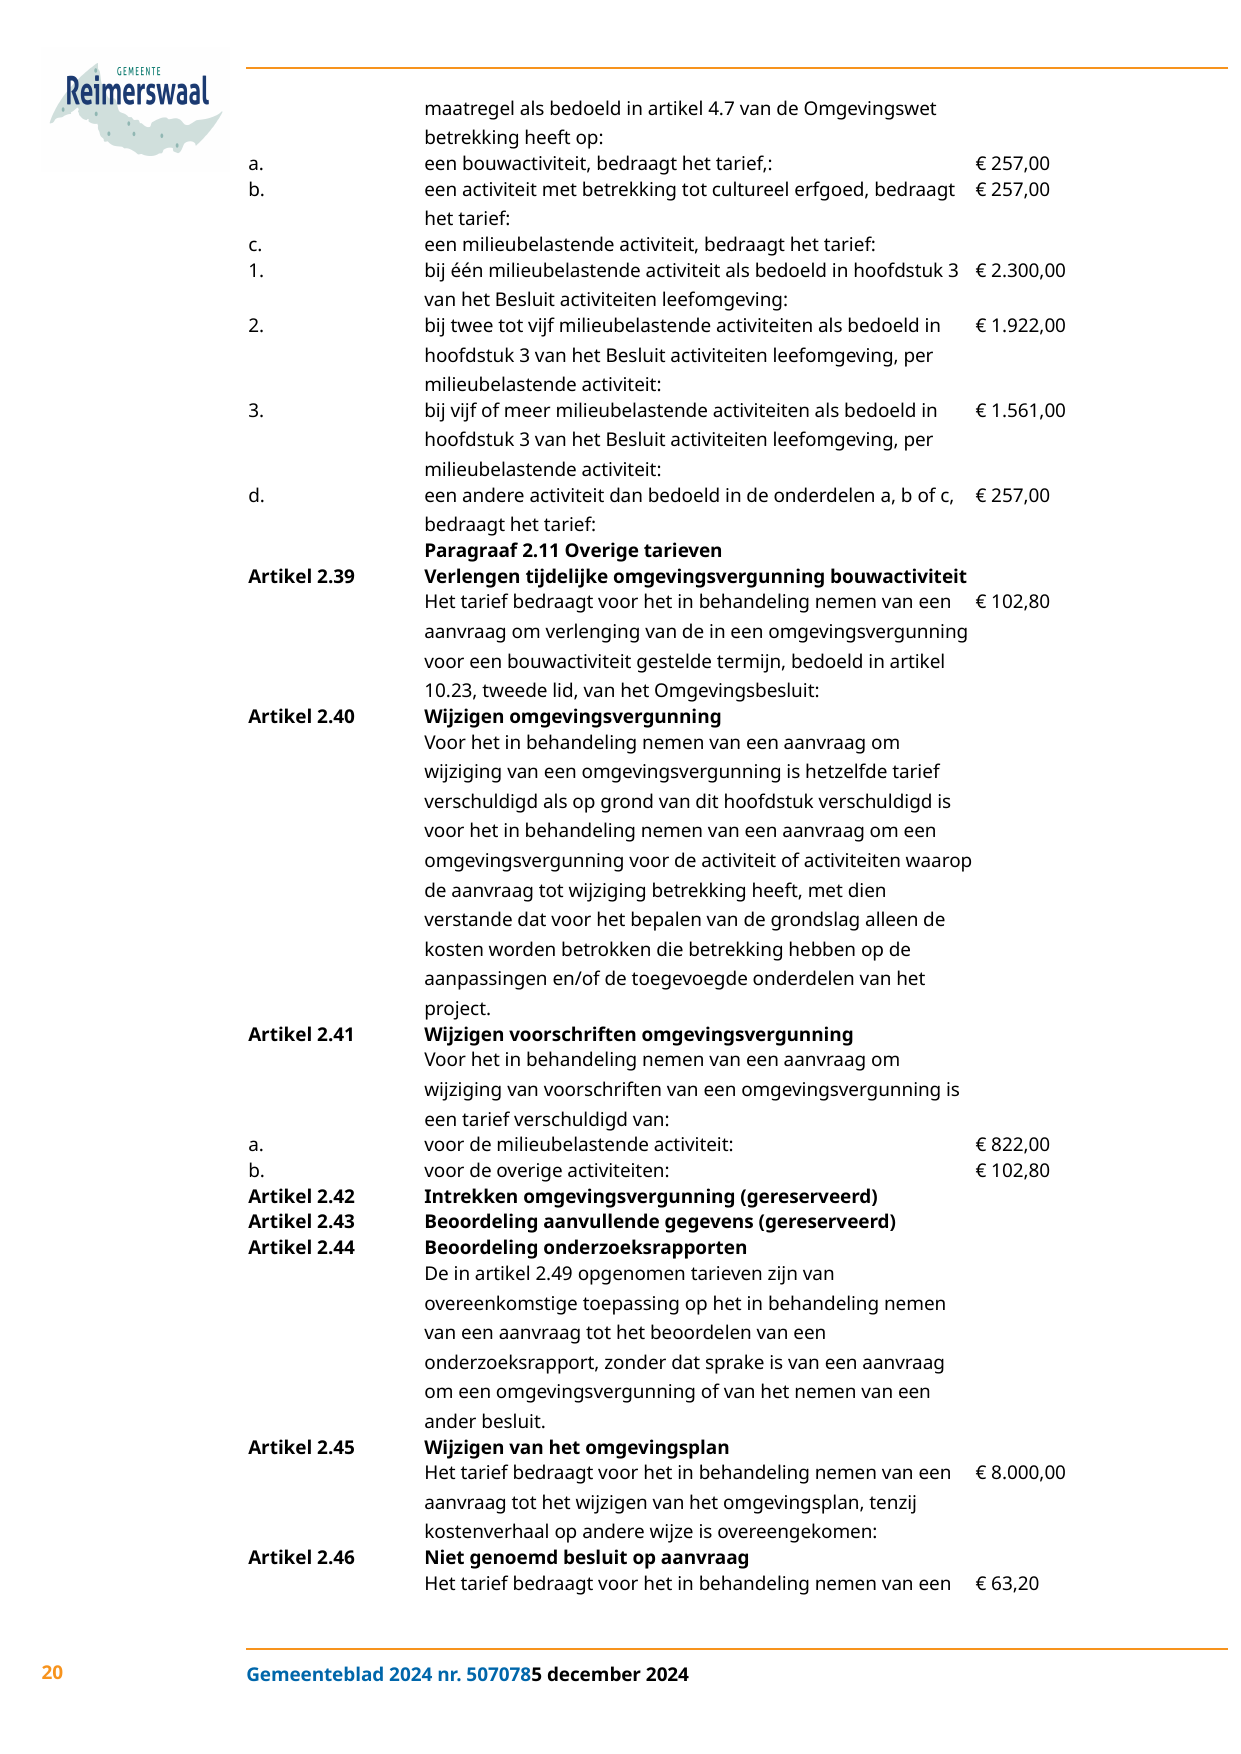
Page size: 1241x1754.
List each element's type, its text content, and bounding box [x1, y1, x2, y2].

table_cell Artikel 2.39 [248, 563, 424, 589]
table_cell Artikel 2.45 [248, 1434, 424, 1459]
table_cell [975, 1021, 1152, 1047]
table_cell [975, 1209, 1152, 1234]
table_cell Het tarief bedraagt voor het in behandeling nemen van een aanvraag om verlenging van de in een omgevingsvergunning voor een bouwactiviteit gestelde termijn, bedoeld in artikel 10.23, tweede lid, van het Omgevingsbesluit: [424, 589, 975, 703]
table_cell Niet genoemd besluit op aanvraag [424, 1545, 975, 1570]
table_cell een milieubelastende activiteit, bedraagt het tarief: [424, 231, 975, 257]
table_cell maatregel als bedoeld in artikel 4.7 van de Omgevingswet betrekking heeft op: [424, 95, 975, 150]
table_cell bij twee tot vijf milieubelastende activiteiten als bedoeld in hoofdstuk 3 van het Besluit activiteiten leefomgeving, per milieubelastende activiteit: [424, 312, 975, 397]
table_cell [975, 729, 1152, 1021]
table_cell b. [248, 176, 424, 231]
table_cell Artikel 2.44 [248, 1235, 424, 1260]
table_cell De in artikel 2.49 opgenomen tarieven zijn van overeenkomstige toepassing op het in behandeling nemen van een aanvraag tot het beoordelen van een onderzoeksrapport, zonder dat sprake is van een aanvraag om een omgevingsvergunning of van het nemen van een ander besluit. [424, 1260, 975, 1434]
table_cell € 822,00 [975, 1132, 1152, 1157]
table_cell € 257,00 [975, 176, 1152, 231]
table_cell [975, 1047, 1152, 1132]
table_cell Het tarief bedraagt voor het in behandeling nemen van een aanvraag tot het wijzigen van het omgevingsplan, tenzij kostenverhaal op andere wijze is overeengekomen: [424, 1460, 975, 1544]
table_cell 2. [248, 312, 424, 397]
table_cell een andere activiteit dan bedoeld in de onderdelen a, b of c, bedraagt het tarief: [424, 482, 975, 537]
table_cell € 102,80 [975, 589, 1152, 703]
table_cell Verlengen tijdelijke omgevingsvergunning bouwactiviteit [424, 563, 975, 589]
table_cell Artikel 2.40 [248, 703, 424, 729]
table_cell [975, 1545, 1152, 1570]
table_cell een bouwactiviteit, bedraagt het tarief,: [424, 150, 975, 176]
table_cell Artikel 2.46 [248, 1545, 424, 1570]
table_cell Wijzigen voorschriften omgevingsvergunning [424, 1021, 975, 1047]
table_cell € 1.922,00 [975, 312, 1152, 397]
table_cell d. [248, 482, 424, 537]
table_cell [248, 1460, 424, 1544]
table_cell [975, 231, 1152, 257]
table_cell bij één milieubelastende activiteit als bedoeld in hoofdstuk 3 van het Besluit activiteiten leefomgeving: [424, 257, 975, 312]
table_cell c. [248, 231, 424, 257]
table_cell [248, 589, 424, 703]
table_cell € 102,80 [975, 1157, 1152, 1183]
table_cell Wijzigen van het omgevingsplan [424, 1434, 975, 1459]
table_cell voor de overige activiteiten: [424, 1157, 975, 1183]
table_cell [975, 703, 1152, 729]
table_cell [975, 563, 1152, 589]
table_cell [975, 537, 1152, 563]
table_cell [248, 1260, 424, 1434]
table_cell [975, 95, 1152, 150]
table_cell € 8.000,00 [975, 1460, 1152, 1544]
table_cell a. [248, 150, 424, 176]
table_cell Voor het in behandeling nemen van een aanvraag om wijziging van een omgevingsvergunning is hetzelfde tarief verschuldigd als op grond van dit hoofdstuk verschuldigd is voor het in behandeling nemen van een aanvraag om een omgevingsvergunning voor de activiteit of activiteiten waarop de aanvraag tot wijziging betrekking heeft, met dien verstande dat voor het bepalen van de grondslag alleen de kosten worden betrokken die betrekking hebben op de aanpassingen en/of de toegevoegde onderdelen van het project. [424, 729, 975, 1021]
table_cell b. [248, 1157, 424, 1183]
table_cell [248, 537, 424, 563]
table_cell Paragraaf 2.11 Overige tarieven [424, 537, 975, 563]
table_cell [975, 1235, 1152, 1260]
table_cell a. [248, 1132, 424, 1157]
table_cell € 257,00 [975, 482, 1152, 537]
table_cell Artikel 2.41 [248, 1021, 424, 1047]
table_cell € 2.300,00 [975, 257, 1152, 312]
table_cell [248, 95, 424, 150]
table_cell Beoordeling onderzoeksrapporten [424, 1235, 975, 1260]
table_cell Artikel 2.42 [248, 1183, 424, 1209]
table_cell bij vijf of meer milieubelastende activiteiten als bedoeld in hoofdstuk 3 van het Besluit activiteiten leefomgeving, per milieubelastende activiteit: [424, 397, 975, 482]
table_cell 3. [248, 397, 424, 482]
table_cell [248, 1047, 424, 1132]
table_cell Beoordeling aanvullende gegevens (gereserveerd) [424, 1209, 975, 1234]
table_cell Artikel 2.43 [248, 1209, 424, 1234]
table_cell Voor het in behandeling nemen van een aanvraag om wijziging van voorschriften van een omgevingsvergunning is een tarief verschuldigd van: [424, 1047, 975, 1132]
table_cell een activiteit met betrekking tot cultureel erfgoed, bedraagt het tarief: [424, 176, 975, 231]
picture [41, 47, 231, 172]
table_cell Het tarief bedraagt voor het in behandeling nemen van een [424, 1570, 975, 1596]
table_cell [975, 1434, 1152, 1459]
table_cell Intrekken omgevingsvergunning (gereserveerd) [424, 1183, 975, 1209]
table_cell € 257,00 [975, 150, 1152, 176]
table_cell Wijzigen omgevingsvergunning [424, 703, 975, 729]
table_cell € 1.561,00 [975, 397, 1152, 482]
table_cell [975, 1183, 1152, 1209]
table_cell [248, 1570, 424, 1596]
table_cell 1. [248, 257, 424, 312]
table_cell voor de milieubelastende activiteit: [424, 1132, 975, 1157]
table_cell [975, 1260, 1152, 1434]
table_cell [248, 729, 424, 1021]
table_cell € 63,20 [975, 1570, 1152, 1596]
